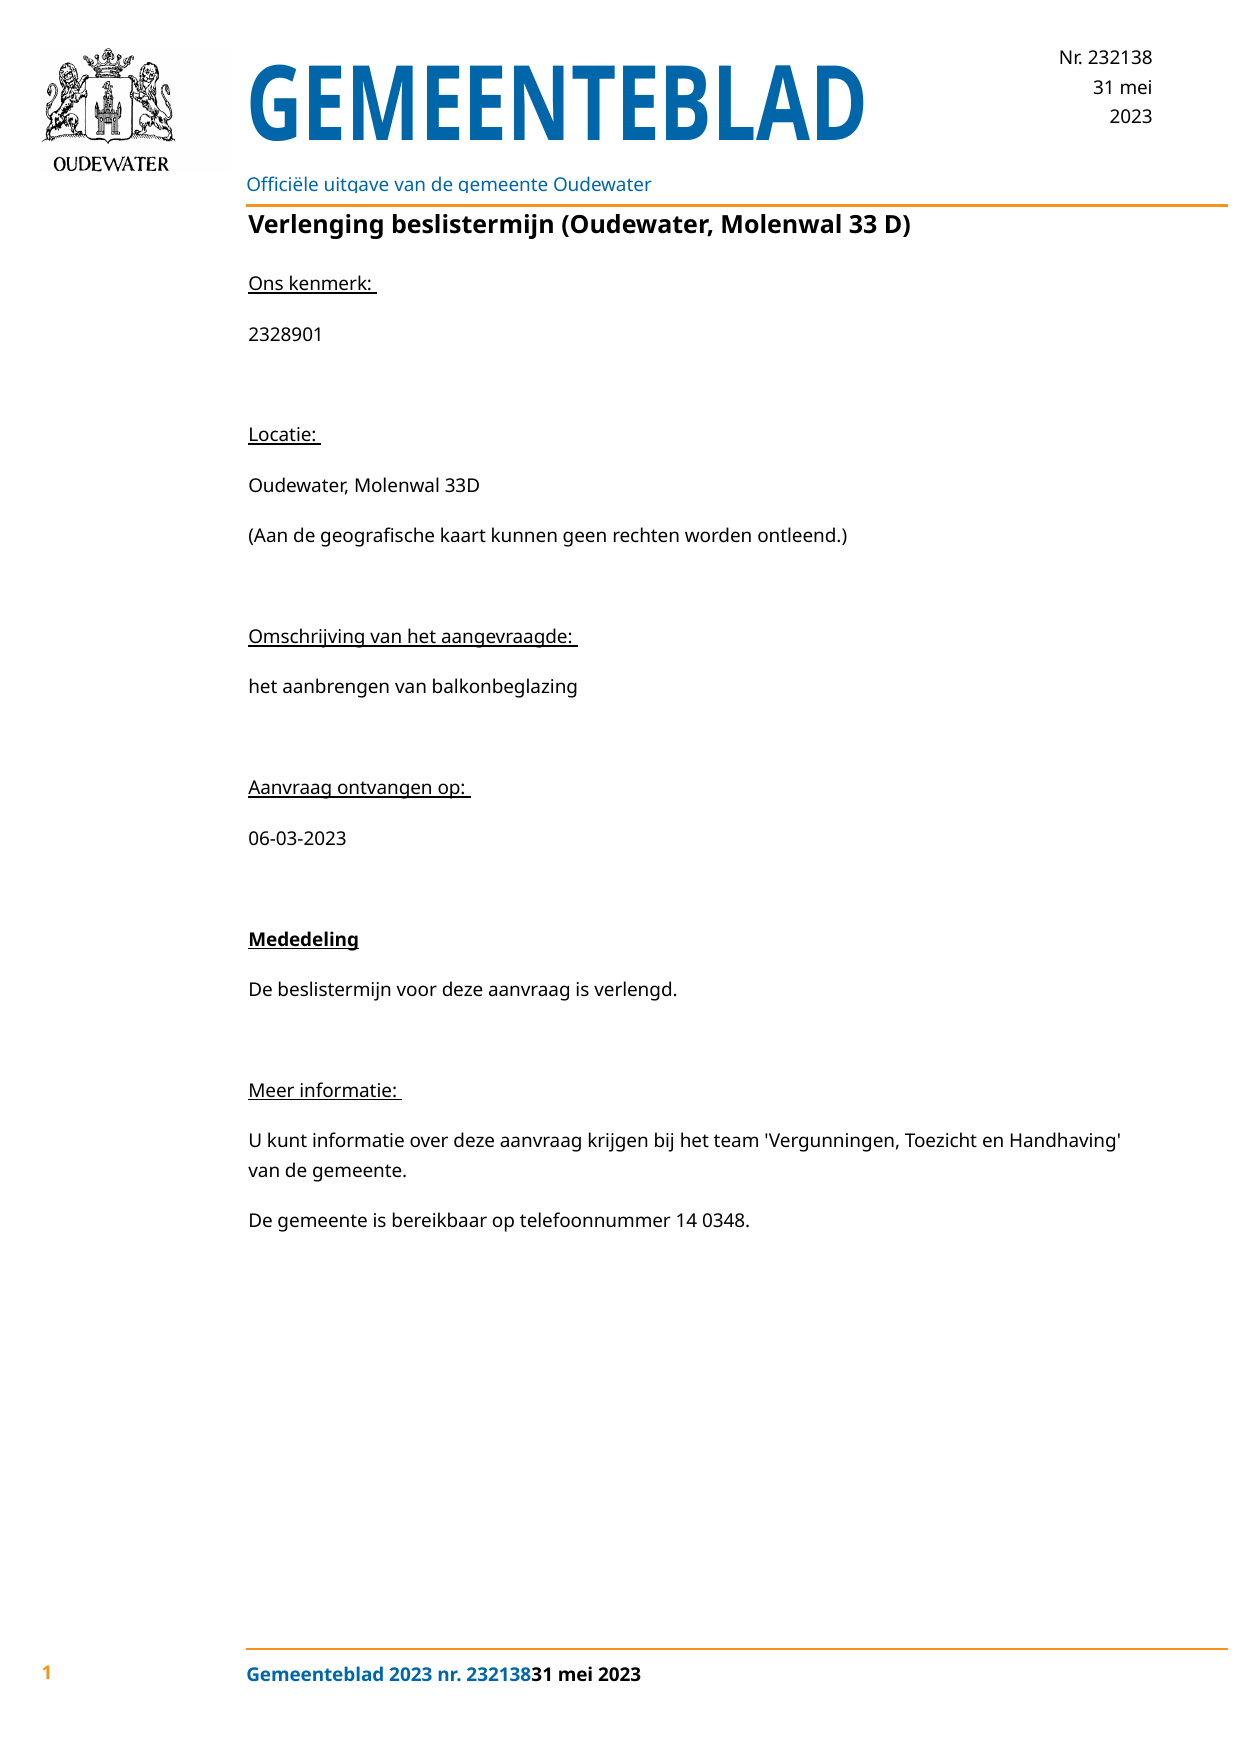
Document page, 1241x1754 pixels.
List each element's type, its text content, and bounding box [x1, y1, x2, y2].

text Meer informatie: [248, 1077, 1152, 1103]
text Verlenging beslistermijn (Oudewater, Molenwal 33 D) [248, 207, 1152, 241]
text De beslistermijn voor deze aanvraag is verlengd. [248, 976, 1152, 1002]
text Mededeling [248, 926, 1152, 951]
text De gemeente is bereikbaar op telefoonnummer 14 0348. [248, 1207, 1152, 1233]
text Ons kenmerk: [248, 270, 1152, 296]
text Locatie: [248, 422, 1152, 447]
text U kunt informatie over deze aanvraag krijgen bij het team 'Vergunningen, Toezicht en Handhaving' van de gemeente. [248, 1127, 1152, 1183]
text Oudewater, Molenwal 33D [248, 472, 1152, 498]
text (Aan de geografische kaart kunnen geen rechten worden ontleend.) [248, 522, 1152, 548]
picture [41, 47, 231, 172]
text Aanvraag ontvangen op: [248, 774, 1152, 800]
text 06-03-2023 [248, 825, 1152, 851]
text het aanbrengen van balkonbeglazing [248, 674, 1152, 699]
text 2328901 [248, 321, 1152, 346]
text Omschrijving van het aangevraagde: [248, 623, 1152, 649]
